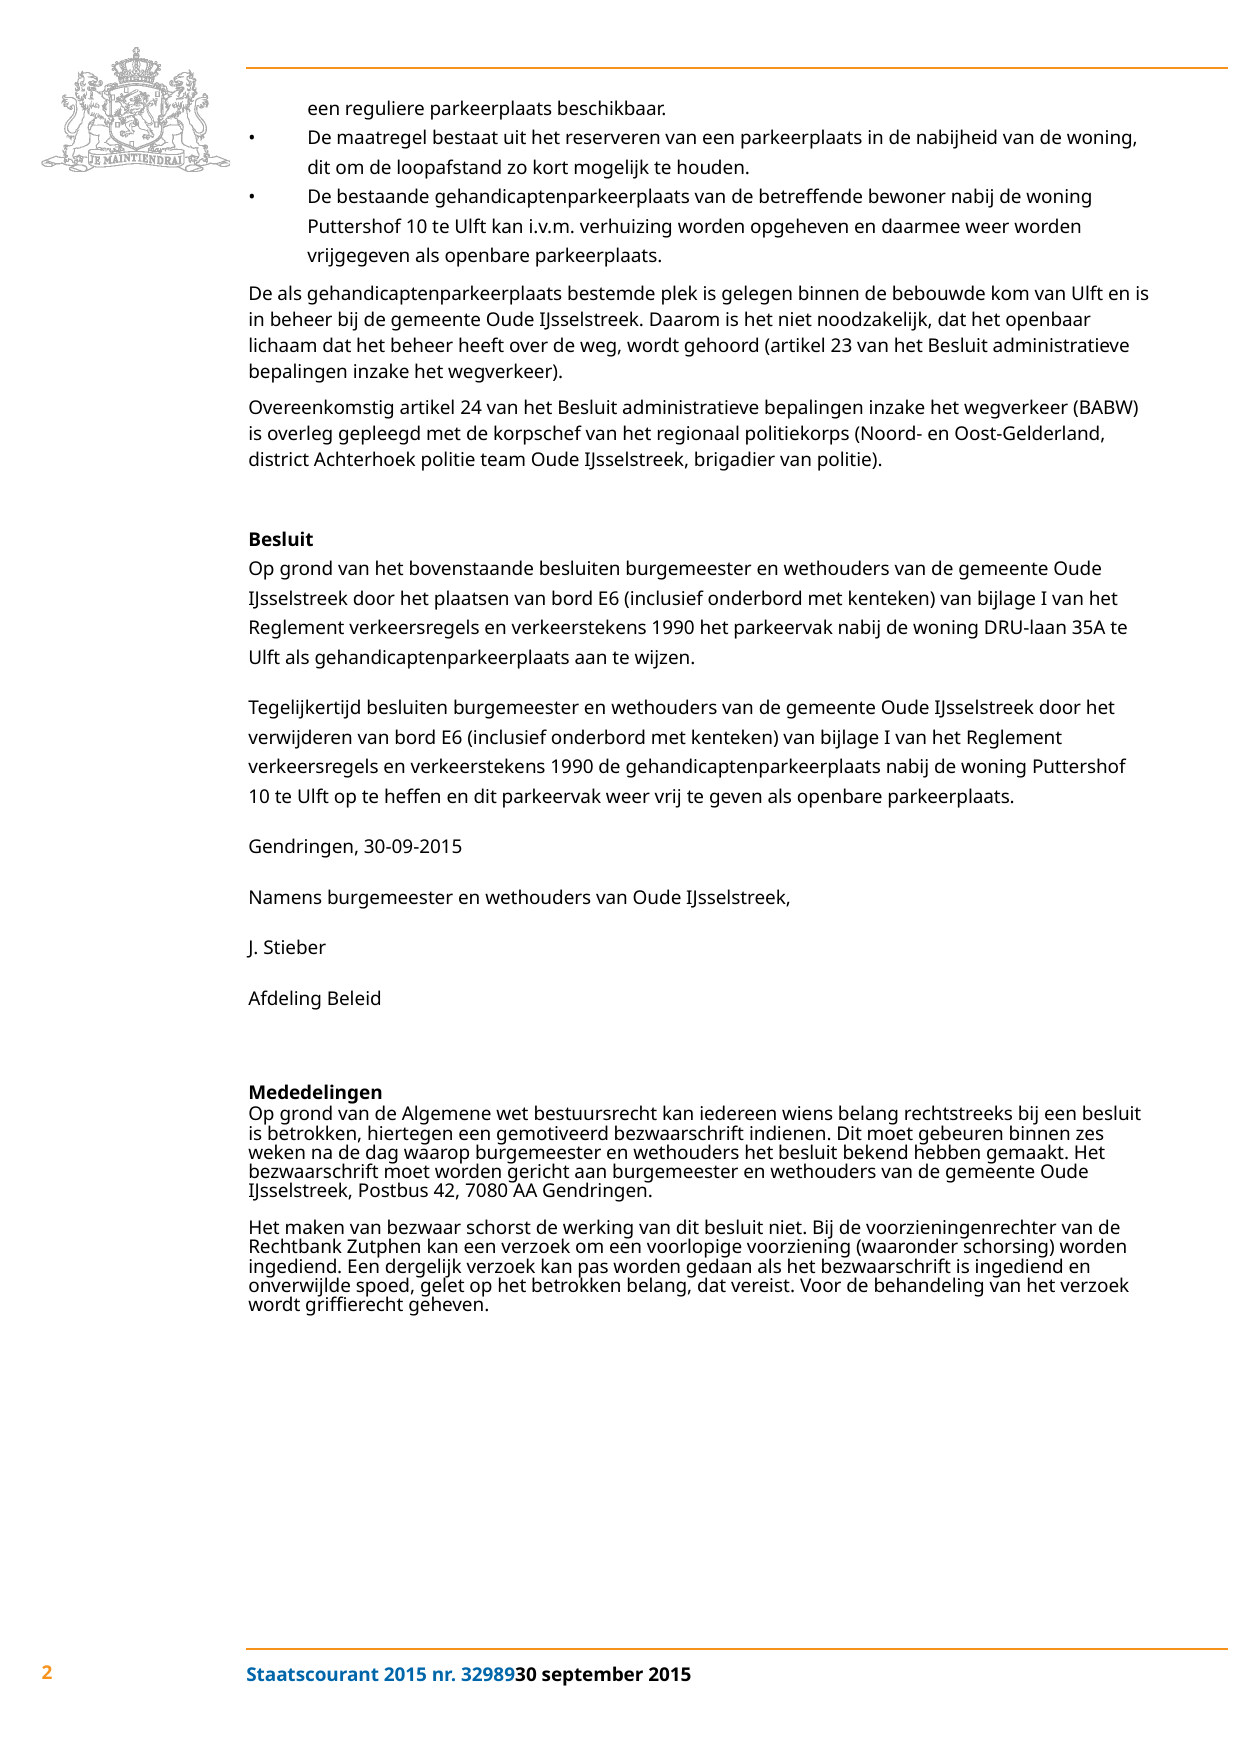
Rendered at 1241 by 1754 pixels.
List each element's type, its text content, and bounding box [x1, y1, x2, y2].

text Namens burgemeester en wethouders van Oude IJsselstreek, [248, 884, 1152, 910]
list De maatregel bestaat uit het reserveren van een parkeerplaats in de nabijheid van de woning, dit om de loopafstand zo kort mogelijk te houden. [248, 124, 1152, 180]
text De als gehandicaptenparkeerplaats bestemde plek is gelegen binnen de bebouwde kom van Ulft en is in beheer bij de gemeente Oude IJsselstreek. Daarom is het niet noodzakelijk, dat het openbaar lichaam dat het beheer heeft over de weg, wordt gehoord (artikel 23 van het Besluit administratieve bepalingen inzake het wegverkeer). [248, 281, 1152, 383]
text Mededelingen [248, 1079, 1152, 1105]
picture [41, 47, 231, 172]
text Gendringen, 30-09-2015 [248, 834, 1152, 859]
text Tegelijkertijd besluiten burgemeester en wethouders van de gemeente Oude IJsselstreek door het verwijderen van bord E6 (inclusief onderbord met kenteken) van bijlage I van het Reglement verkeersregels en verkeerstekens 1990 de gehandicaptenparkeerplaats nabij de woning Puttershof 10 te Ulft op te heffen en dit parkeervak weer vrij te geven als openbare parkeerplaats. [248, 694, 1152, 809]
text Op grond van de Algemene wet bestuursrecht kan iedereen wiens belang rechtstreeks bij een besluit is betrokken, hiertegen een gemotiveerd bezwaarschrift indienen. Dit moet gebeuren binnen zes weken na de dag waarop burgemeester en wethouders het besluit bekend hebben gemaakt. Het bezwaarschrift moet worden gericht aan burgemeester en wethouders van de gemeente Oude IJsselstreek, Postbus 42, 7080 AA Gendringen. [248, 1105, 1152, 1202]
text Afdeling Beleid [248, 985, 1152, 1011]
text Besluit [248, 526, 1152, 551]
list De bestaande gehandicaptenparkeerplaats van de betreffende bewoner nabij de woning Puttershof 10 te Ulft kan i.v.m. verhuizing worden opgeheven en daarmee weer worden vrijgegeven als openbare parkeerplaats. [248, 183, 1152, 268]
text J. Stieber [248, 934, 1152, 960]
text Op grond van het bovenstaande besluiten burgemeester en wethouders van de gemeente Oude IJsselstreek door het plaatsen van bord E6 (inclusief onderbord met kenteken) van bijlage I van het Reglement verkeersregels en verkeerstekens 1990 het parkeervak nabij de woning DRU-laan 35A te Ulft als gehandicaptenparkeerplaats aan te wijzen. [248, 555, 1152, 670]
list een reguliere parkeerplaats beschikbaar. [248, 95, 1152, 121]
text Het maken van bezwaar schorst de werking van dit besluit niet. Bij de voorzieningenrechter van de Rechtbank Zutphen kan een verzoek om een voorlopige voorziening (waaronder schorsing) worden ingediend. Een dergelijk verzoek kan pas worden gedaan als het bezwaarschrift is ingediend en onverwijlde spoed, gelet op het betrokken belang, dat vereist. Voor de behandeling van het verzoek wordt griffierecht geheven. [248, 1219, 1152, 1316]
text Overeenkomstig artikel 24 van het Besluit administratieve bepalingen inzake het wegverkeer (BABW) is overleg gepleegd met de korpschef van het regionaal politiekorps (Noord- en Oost-Gelderland, district Achterhoek politie team Oude IJsselstreek, brigadier van politie). [248, 394, 1152, 472]
